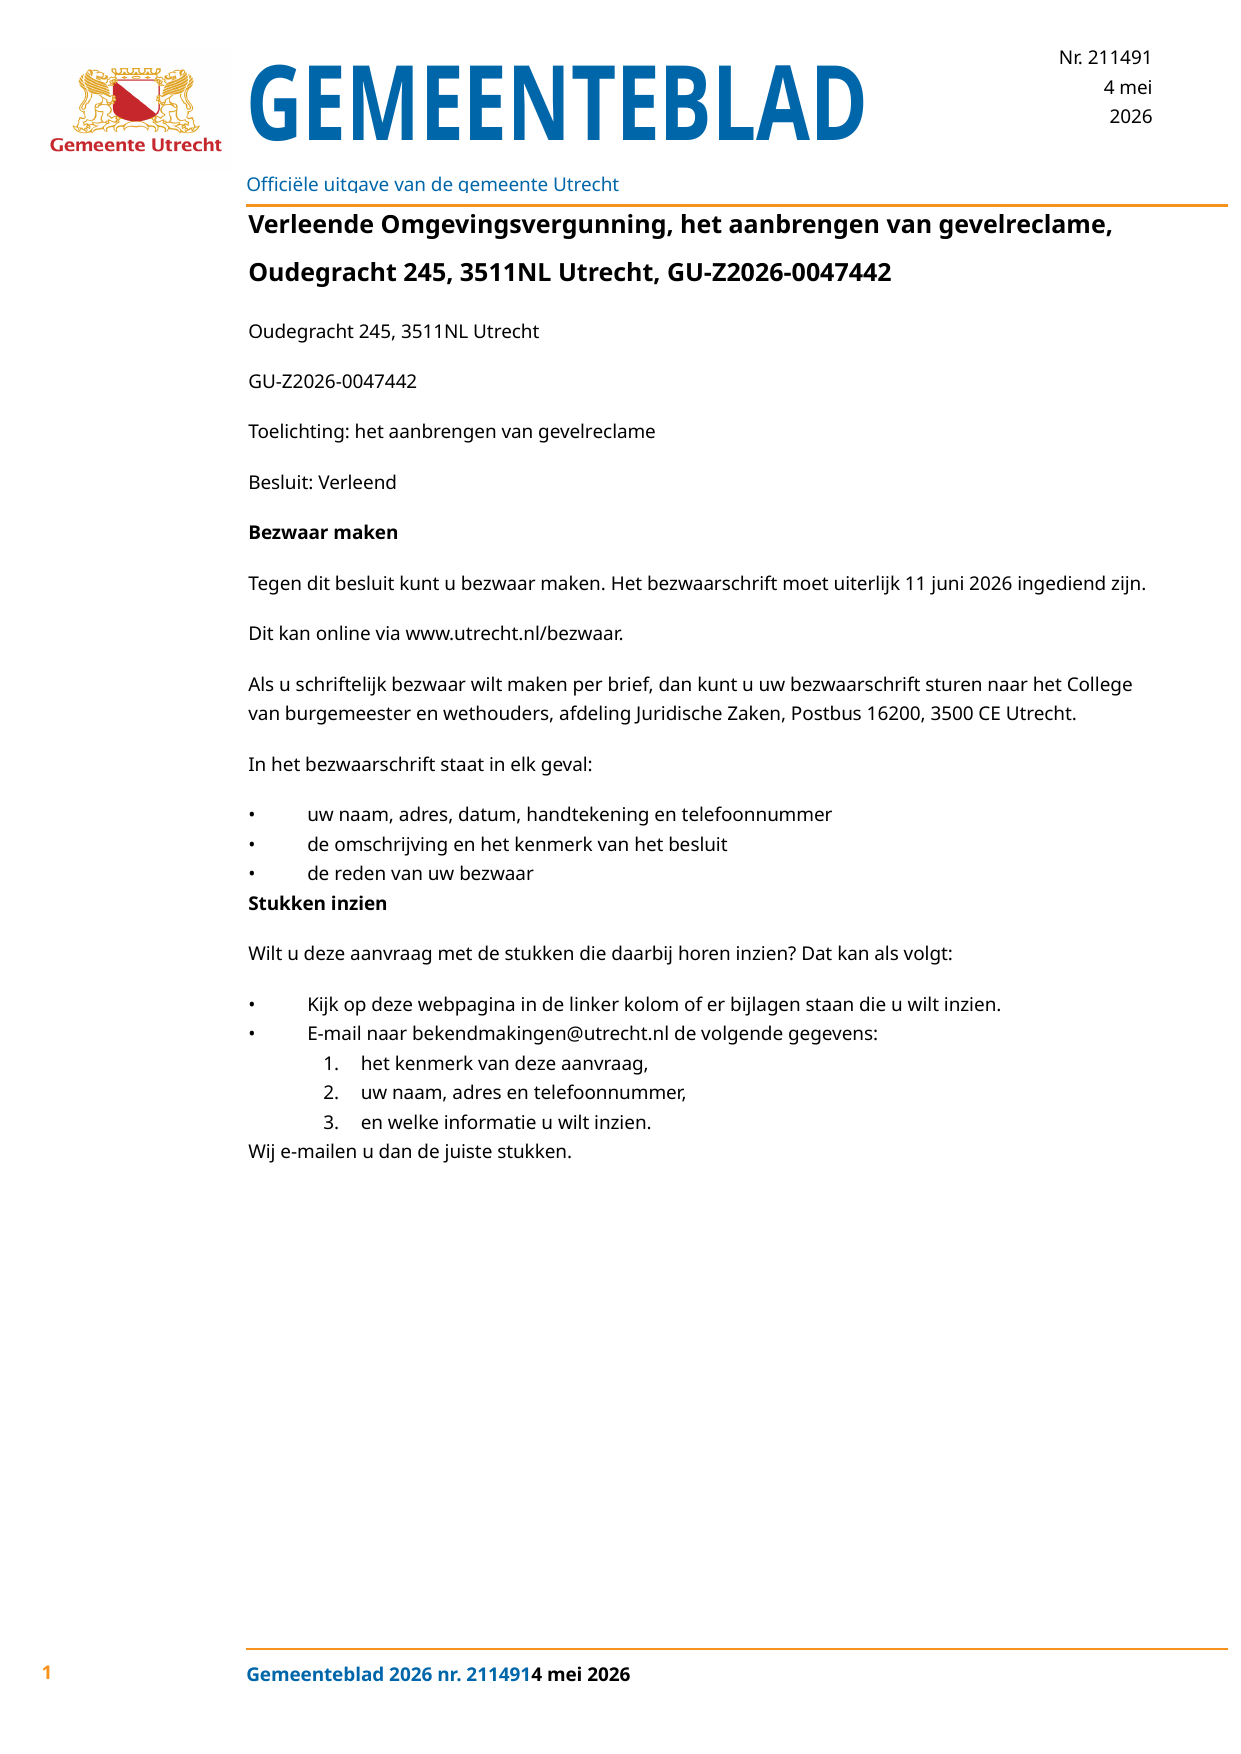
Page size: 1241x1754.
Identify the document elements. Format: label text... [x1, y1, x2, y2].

text Toelichting: het aanbrengen van gevelreclame [248, 419, 1152, 444]
list en welke informatie u wilt inzien. [323, 1109, 1152, 1135]
picture [41, 47, 231, 172]
text In het bezwaarschrift staat in elk geval: [248, 751, 1152, 777]
list de omschrijving en het kenmerk van het besluit [248, 831, 1152, 857]
text Besluit: Verleend [248, 469, 1152, 495]
list de reden van uw bezwaar [248, 860, 1152, 886]
list Kijk op deze webpagina in de linker kolom of er bijlagen staan die u wilt inzien. [248, 991, 1152, 1017]
text Als u schriftelijk bezwaar wilt maken per brief, dan kunt u uw bezwaarschrift sturen naar het College van burgemeester en wethouders, afdeling Juridische Zaken, Postbus 16200, 3500 CE Utrecht. [248, 671, 1152, 726]
text Dit kan online via www.utrecht.nl/bezwaar. [248, 620, 1152, 646]
text Wij e-mailen u dan de juiste stukken. [248, 1139, 1152, 1164]
text Wilt u deze aanvraag met de stukken die daarbij horen inzien? Dat kan als volgt: [248, 940, 1152, 966]
text GU-Z2026-0047442 [248, 368, 1152, 394]
list E-mail naar bekendmakingen@utrecht.nl de volgende gegevens: [248, 1020, 1152, 1046]
list uw naam, adres en telefoonnummer, [323, 1079, 1152, 1105]
text Oudegracht 245, 3511NL Utrecht [248, 318, 1152, 344]
text Tegen dit besluit kunt u bezwaar maken. Het bezwaarschrift moet uiterlijk 11 juni 2026 ingediend zijn. [248, 570, 1152, 596]
list uw naam, adres, datum, handtekening en telefoonnummer [248, 801, 1152, 827]
text Stukken inzien [248, 890, 1152, 916]
text Bezwaar maken [248, 519, 1152, 545]
text Verleende Omgevingsvergunning, het aanbrengen van gevelreclame, Oudegracht 245, 3511NL Utrecht, GU-Z2026-0047442 [248, 207, 1152, 288]
list het kenmerk van deze aanvraag, [323, 1050, 1152, 1076]
